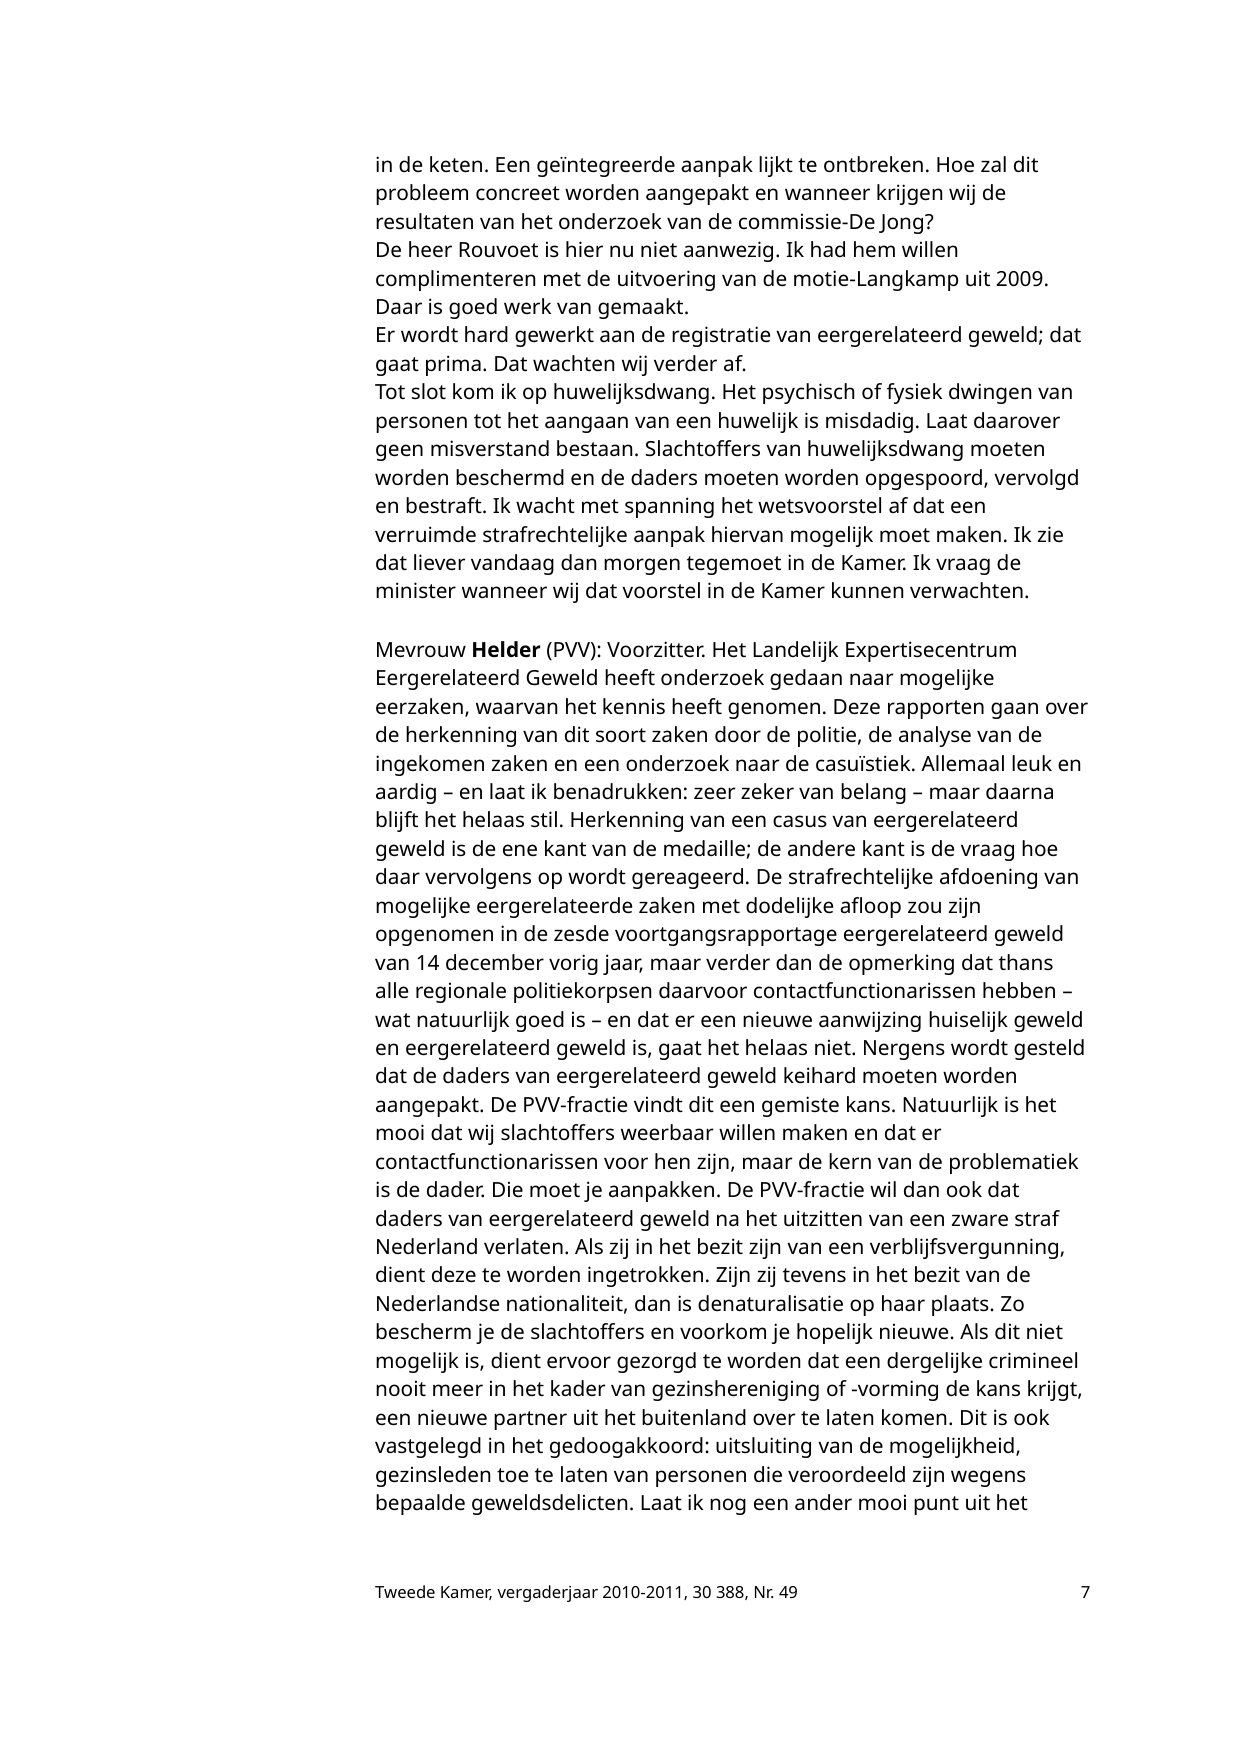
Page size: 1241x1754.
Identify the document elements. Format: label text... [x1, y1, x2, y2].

text De heer Rouvoet is hier nu niet aanwezig. Ik had hem willen complimenteren met de uitvoering van de motie-Langkamp uit 2009. Daar is goed werk van gemaakt. [375, 235, 1090, 321]
text Er wordt hard gewerkt aan de registratie van eergerelateerd geweld; dat gaat prima. Dat wachten wij verder af. [375, 321, 1090, 377]
text in de keten. Een geïntegreerde aanpak lijkt te ontbreken. Hoe zal dit probleem concreet worden aangepakt en wanneer krijgen wij de resultaten van het onderzoek van de commissie-De Jong? [375, 150, 1090, 235]
text Tot slot kom ik op huwelijksdwang. Het psychisch of fysiek dwingen van personen tot het aangaan van een huwelijk is misdadig. Laat daarover geen misverstand bestaan. Slachtoffers van huwelijksdwang moeten worden beschermd en de daders moeten worden opgespoord, vervolgd en bestraft. Ik wacht met spanning het wetsvoorstel af dat een verruimde strafrechtelijke aanpak hiervan mogelijk moet maken. Ik zie dat liever vandaag dan morgen tegemoet in de Kamer. Ik vraag de minister wanneer wij dat voorstel in de Kamer kunnen verwachten. [375, 377, 1090, 605]
text Mevrouw Helder (PVV): Voorzitter. Het Landelijk Expertisecentrum Eergerelateerd Geweld heeft onderzoek gedaan naar mogelijke eerzaken, waarvan het kennis heeft genomen. Deze rapporten gaan over de herkenning van dit soort zaken door de politie, de analyse van de ingekomen zaken en een onderzoek naar de casuïstiek. Allemaal leuk en aardig – en laat ik benadrukken: zeer zeker van belang – maar daarna blijft het helaas stil. Herkenning van een casus van eergerelateerd geweld is de ene kant van de medaille; de andere kant is de vraag hoe daar vervolgens op wordt gereageerd. De strafrechtelijke afdoening van mogelijke eergerelateerde zaken met dodelijke afloop zou zijn opgenomen in de zesde voortgangsrapportage eergerelateerd geweld van 14 december vorig jaar, maar verder dan de opmerking dat thans alle regionale politiekorpsen daarvoor contactfunctionarissen hebben – wat natuurlijk goed is – en dat er een nieuwe aanwijzing huiselijk geweld en eergerelateerd geweld is, gaat het helaas niet. Nergens wordt gesteld dat de daders van eergerelateerd geweld keihard moeten worden aangepakt. De PVV-fractie vindt dit een gemiste kans. Natuurlijk is het mooi dat wij slachtoffers weerbaar willen maken en dat er contactfunctionarissen voor hen zijn, maar de kern van de problematiek is de dader. Die moet je aanpakken. De PVV-fractie wil dan ook dat daders van eergerelateerd geweld na het uitzitten van een zware straf Nederland verlaten. Als zij in het bezit zijn van een verblijfsvergunning, dient deze te worden ingetrokken. Zijn zij tevens in het bezit van de Nederlandse nationaliteit, dan is denaturalisatie op haar plaats. Zo bescherm je de slachtoffers en voorkom je hopelijk nieuwe. Als dit niet mogelijk is, dient ervoor gezorgd te worden dat een dergelijke crimineel nooit meer in het kader van gezinshereniging of -vorming de kans krijgt, een nieuwe partner uit het buitenland over te laten komen. Dit is ook vastgelegd in het gedoogakkoord: uitsluiting van de mogelijkheid, gezinsleden toe te laten van personen die veroordeeld zijn wegens bepaalde geweldsdelicten. Laat ik nog een ander mooi punt uit het [375, 635, 1090, 1517]
